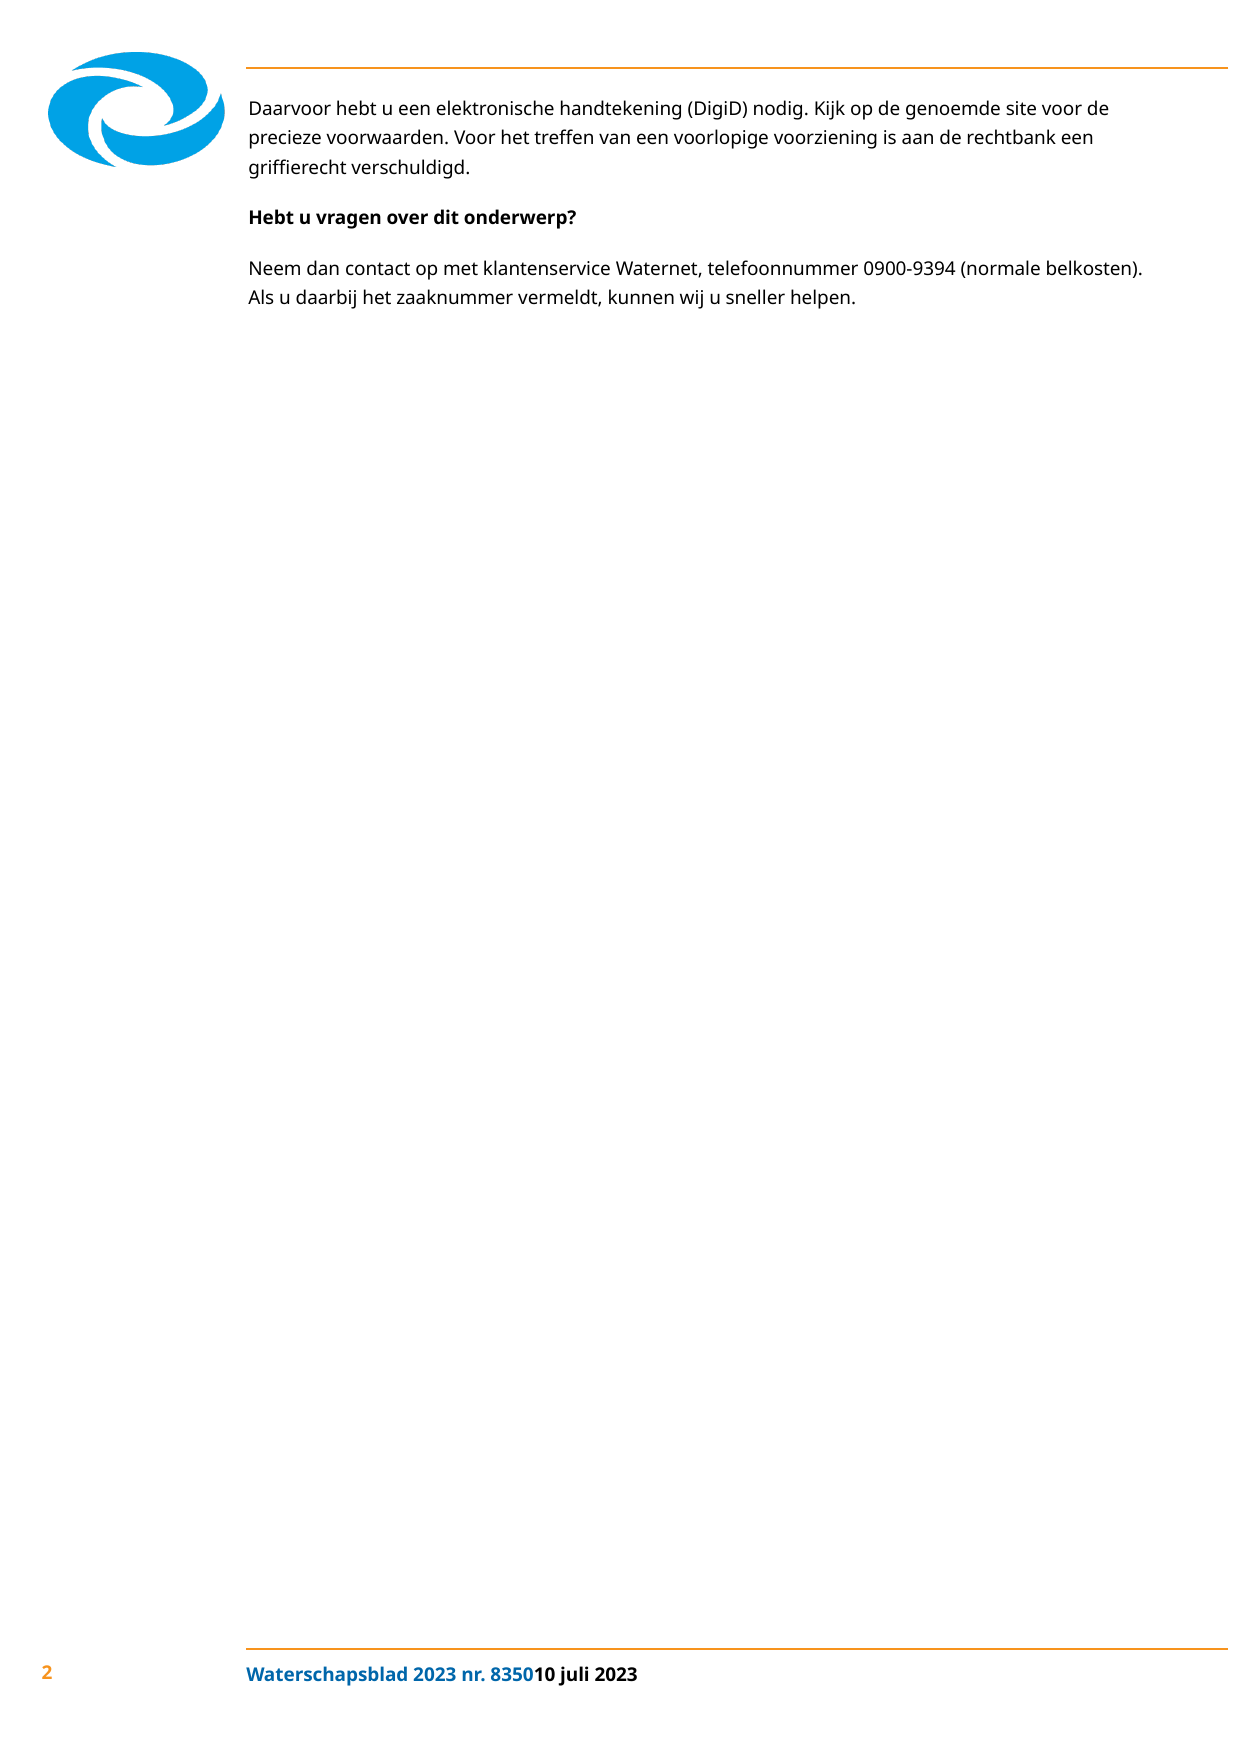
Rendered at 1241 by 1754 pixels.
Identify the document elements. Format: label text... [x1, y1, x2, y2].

picture [41, 47, 231, 172]
text Neem dan contact op met klantenservice Waternet, telefoonnummer 0900-9394 (normale belkosten). Als u daarbij het zaaknummer vermeldt, kunnen wij u sneller helpen. [248, 255, 1152, 310]
text Hebt u vragen over dit onderwerp? [248, 204, 1152, 230]
text Daarvoor hebt u een elektronische handtekening (DigiD) nodig. Kijk op de genoemde site voor de precieze voorwaarden. Voor het treffen van een voorlopige voorziening is aan de rechtbank een griffierecht verschuldigd. [248, 95, 1152, 180]
